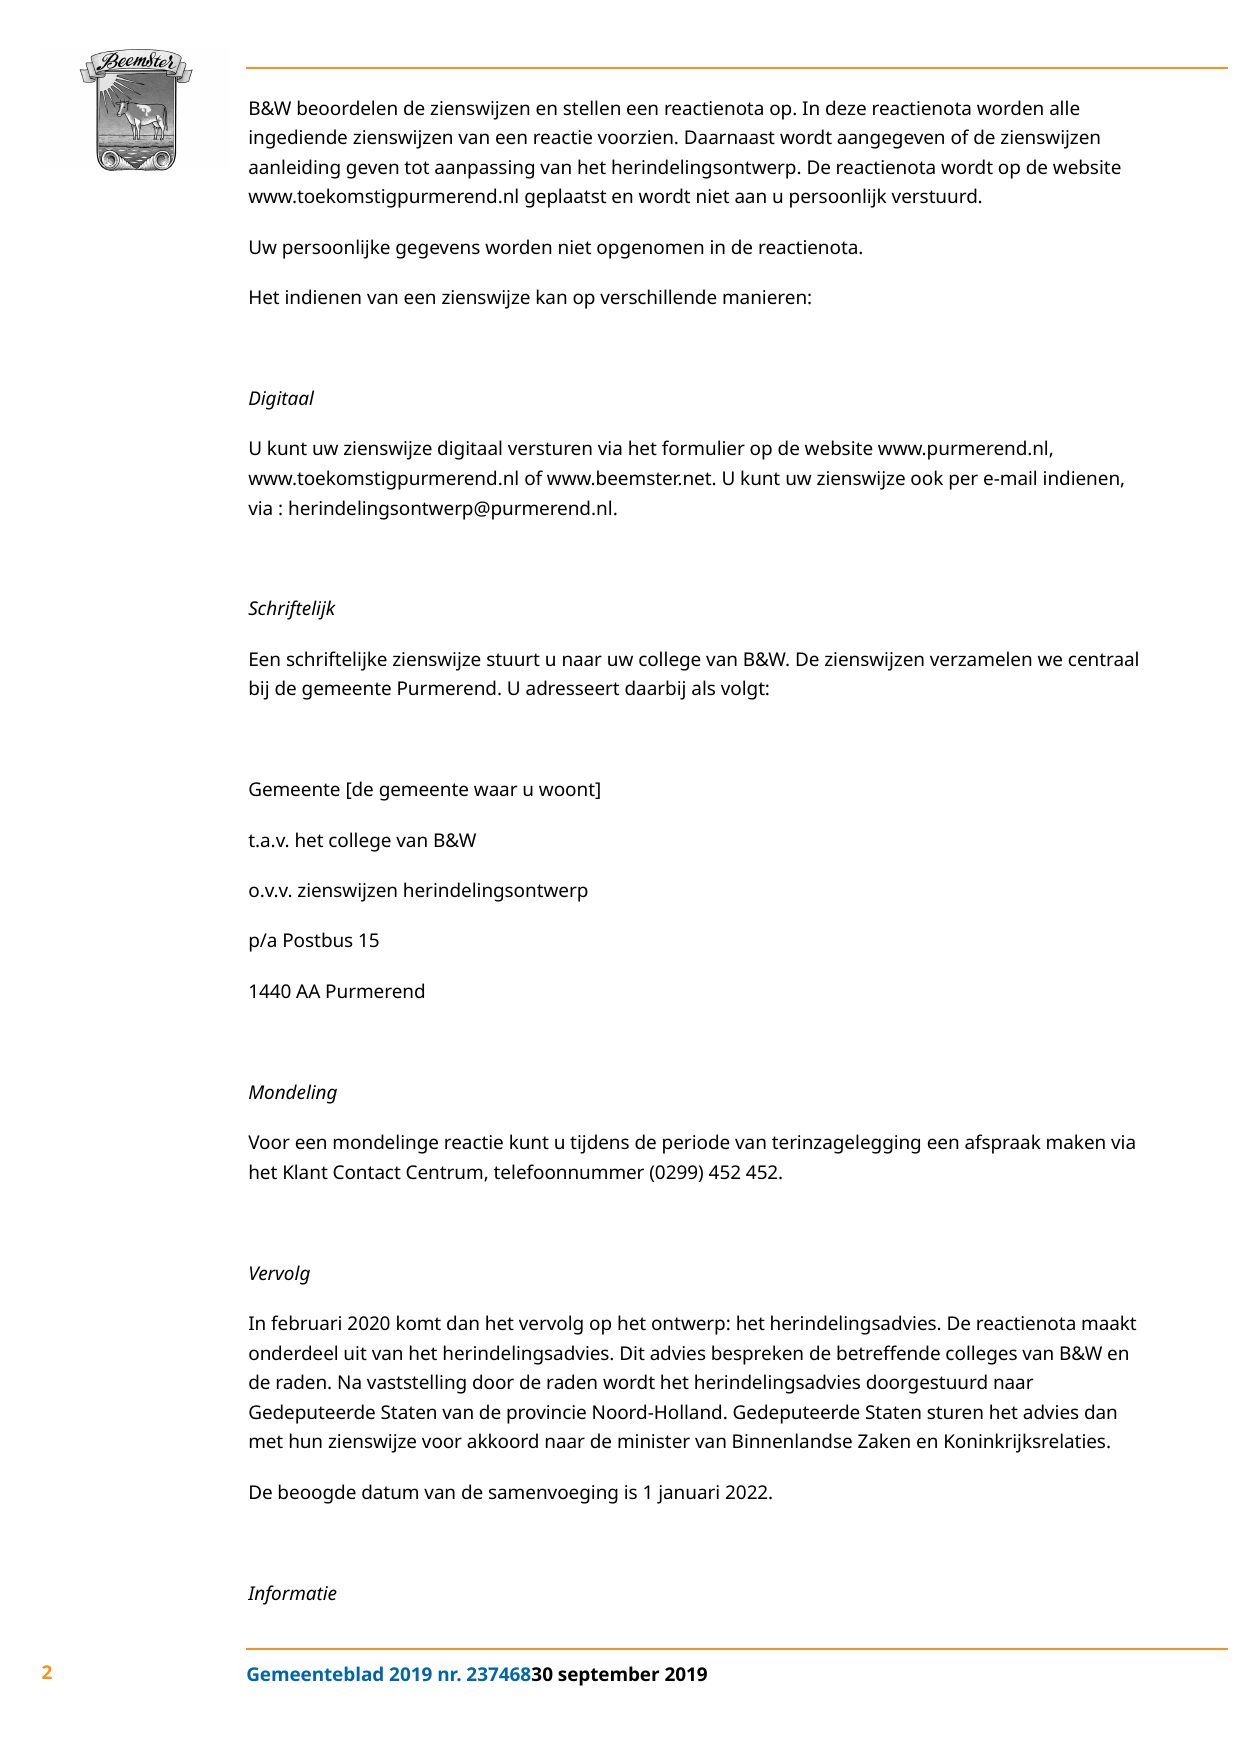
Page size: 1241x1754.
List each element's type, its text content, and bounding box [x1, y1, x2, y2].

text Digitaal [248, 385, 1152, 411]
text p/a Postbus 15 [248, 928, 1152, 953]
text Mondeling [248, 1079, 1152, 1105]
text Voor een mondelinge reactie kunt u tijdens de periode van terinzagelegging een afspraak maken via het Klant Contact Centrum, telefoonnummer (0299) 452 452. [248, 1129, 1152, 1185]
text t.a.v. het college van B&W [248, 827, 1152, 853]
text In februari 2020 komt dan het vervolg op het ontwerp: het herindelingsadvies. De reactienota maakt onderdeel uit van het herindelingsadvies. Dit advies bespreken de betreffende colleges van B&W en de raden. Na vaststelling door de raden wordt het herindelingsadvies doorgestuurd naar Gedeputeerde Staten van de provincie Noord-Holland. Gedeputeerde Staten sturen het advies dan met hun zienswijze voor akkoord naar de minister van Binnenlandse Zaken en Koninkrijksrelaties. [248, 1310, 1152, 1454]
text Uw persoonlijke gegevens worden niet opgenomen in de reactienota. [248, 234, 1152, 260]
picture [41, 47, 231, 172]
text De beoogde datum van de samenvoeging is 1 januari 2022. [248, 1479, 1152, 1505]
text Het indienen van een zienswijze kan op verschillende manieren: [248, 284, 1152, 310]
text 1440 AA Purmerend [248, 978, 1152, 1004]
text B&W beoordelen de zienswijzen en stellen een reactienota op. In deze reactienota worden alle ingediende zienswijzen van een reactie voorzien. Daarnaast wordt aangegeven of de zienswijzen aanleiding geven tot aanpassing van het herindelingsontwerp. De reactienota wordt op de website www.toekomstigpurmerend.nl geplaatst en wordt niet aan u persoonlijk verstuurd. [248, 95, 1152, 209]
text o.v.v. zienswijzen herindelingsontwerp [248, 877, 1152, 903]
text Schriftelijk [248, 596, 1152, 621]
text Informatie [248, 1580, 1152, 1606]
text U kunt uw zienswijze digitaal versturen via het formulier op de website www.purmerend.nl, www.toekomstigpurmerend.nl of www.beemster.net. U kunt uw zienswijze ook per e-mail indienen, via : herindelingsontwerp@purmerend.nl. [248, 436, 1152, 521]
text Vervolg [248, 1260, 1152, 1286]
text Een schriftelijke zienswijze stuurt u naar uw college van B&W. De zienswijzen verzamelen we centraal bij de gemeente Purmerend. U adresseert daarbij als volgt: [248, 646, 1152, 701]
text Gemeente [de gemeente waar u woont] [248, 776, 1152, 802]
